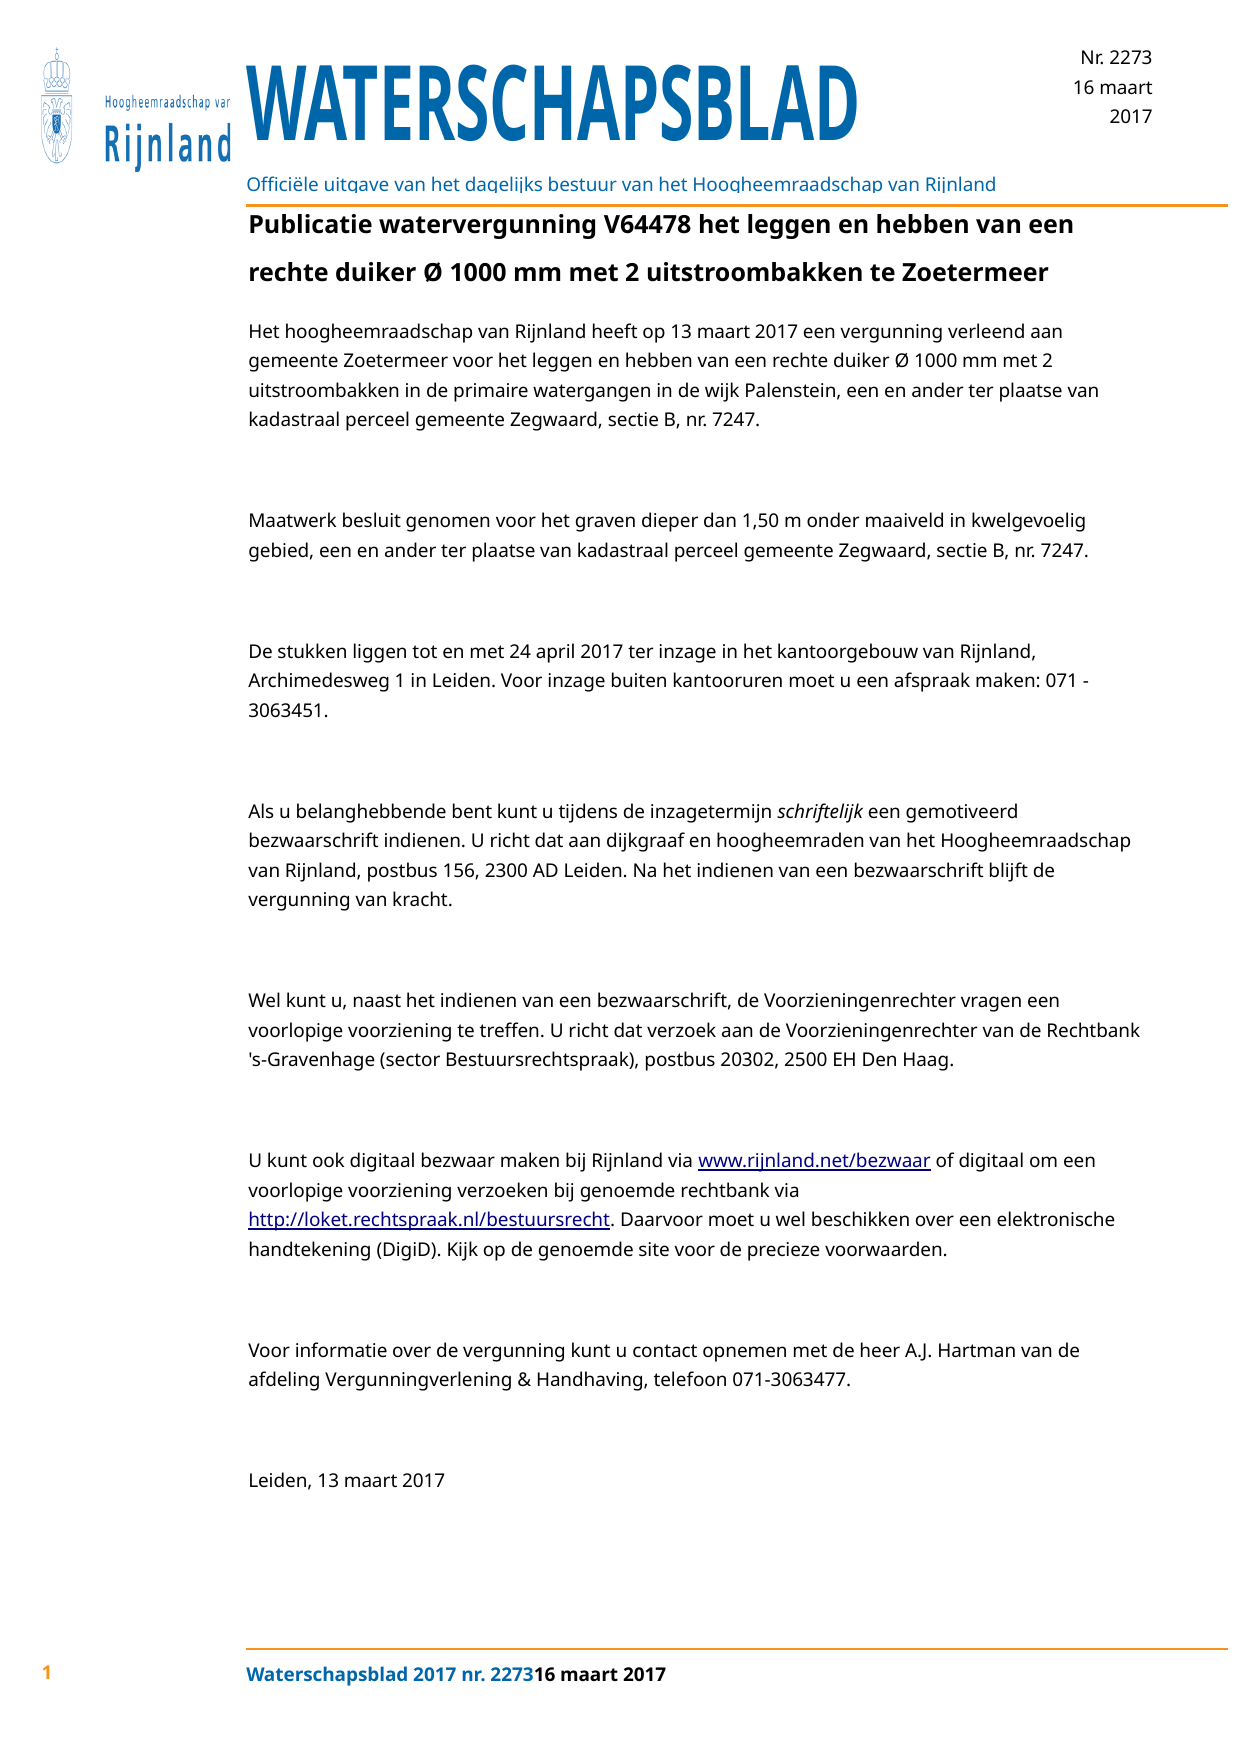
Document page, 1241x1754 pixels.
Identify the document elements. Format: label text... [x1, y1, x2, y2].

text Leiden, 13 maart 2017 [248, 1467, 1152, 1493]
text U kunt ook digitaal bezwaar maken bij Rijnland via www.rijnland.net/bezwaar of digitaal om een voorlopige voorziening verzoeken bij genoemde rechtbank via http://loket.rechtspraak.nl/bestuursrecht. Daarvoor moet u wel beschikken over een elektronische handtekening (DigiD). Kijk op de genoemde site voor de precieze voorwaarden. [248, 1147, 1152, 1262]
picture [41, 47, 231, 172]
text De stukken liggen tot en met 24 april 2017 ter inzage in het kantoorgebouw van Rijnland, Archimedesweg 1 in Leiden. Voor inzage buiten kantooruren moet u een afspraak maken: 071 - 3063451. [248, 638, 1152, 723]
text Wel kunt u, naast het indienen van een bezwaarschrift, de Voorzieningenrechter vragen een voorlopige voorziening te treffen. U richt dat verzoek aan de Voorzieningenrechter van de Rechtbank 's-Gravenhage (sector Bestuursrechtspraak), postbus 20302, 2500 EH Den Haag. [248, 987, 1152, 1072]
text Als u belanghebbende bent kunt u tijdens de inzagetermijn schriftelijk een gemotiveerd bezwaarschrift indienen. U richt dat aan dijkgraaf en hoogheemraden van het Hoogheemraadschap van Rijnland, postbus 156, 2300 AD Leiden. Na het indienen van een bezwaarschrift blijft de vergunning van kracht. [248, 798, 1152, 912]
text Het hoogheemraadschap van Rijnland heeft op 13 maart 2017 een vergunning verleend aan gemeente Zoetermeer voor het leggen en hebben van een rechte duiker Ø 1000 mm met 2 uitstroombakken in de primaire watergangen in de wijk Palenstein, een en ander ter plaatse van kadastraal perceel gemeente Zegwaard, sectie B, nr. 7247. [248, 318, 1152, 432]
text Maatwerk besluit genomen voor het graven dieper dan 1,50 m onder maaiveld in kwelgevoelig gebied, een en ander ter plaatse van kadastraal perceel gemeente Zegwaard, sectie B, nr. 7247. [248, 507, 1152, 563]
text Publicatie watervergunning V64478 het leggen en hebben van een rechte duiker Ø 1000 mm met 2 uitstroombakken te Zoetermeer [248, 207, 1152, 288]
text Voor informatie over de vergunning kunt u contact opnemen met de heer A.J. Hartman van de afdeling Vergunningverlening & Handhaving, telefoon 071-3063477. [248, 1337, 1152, 1392]
